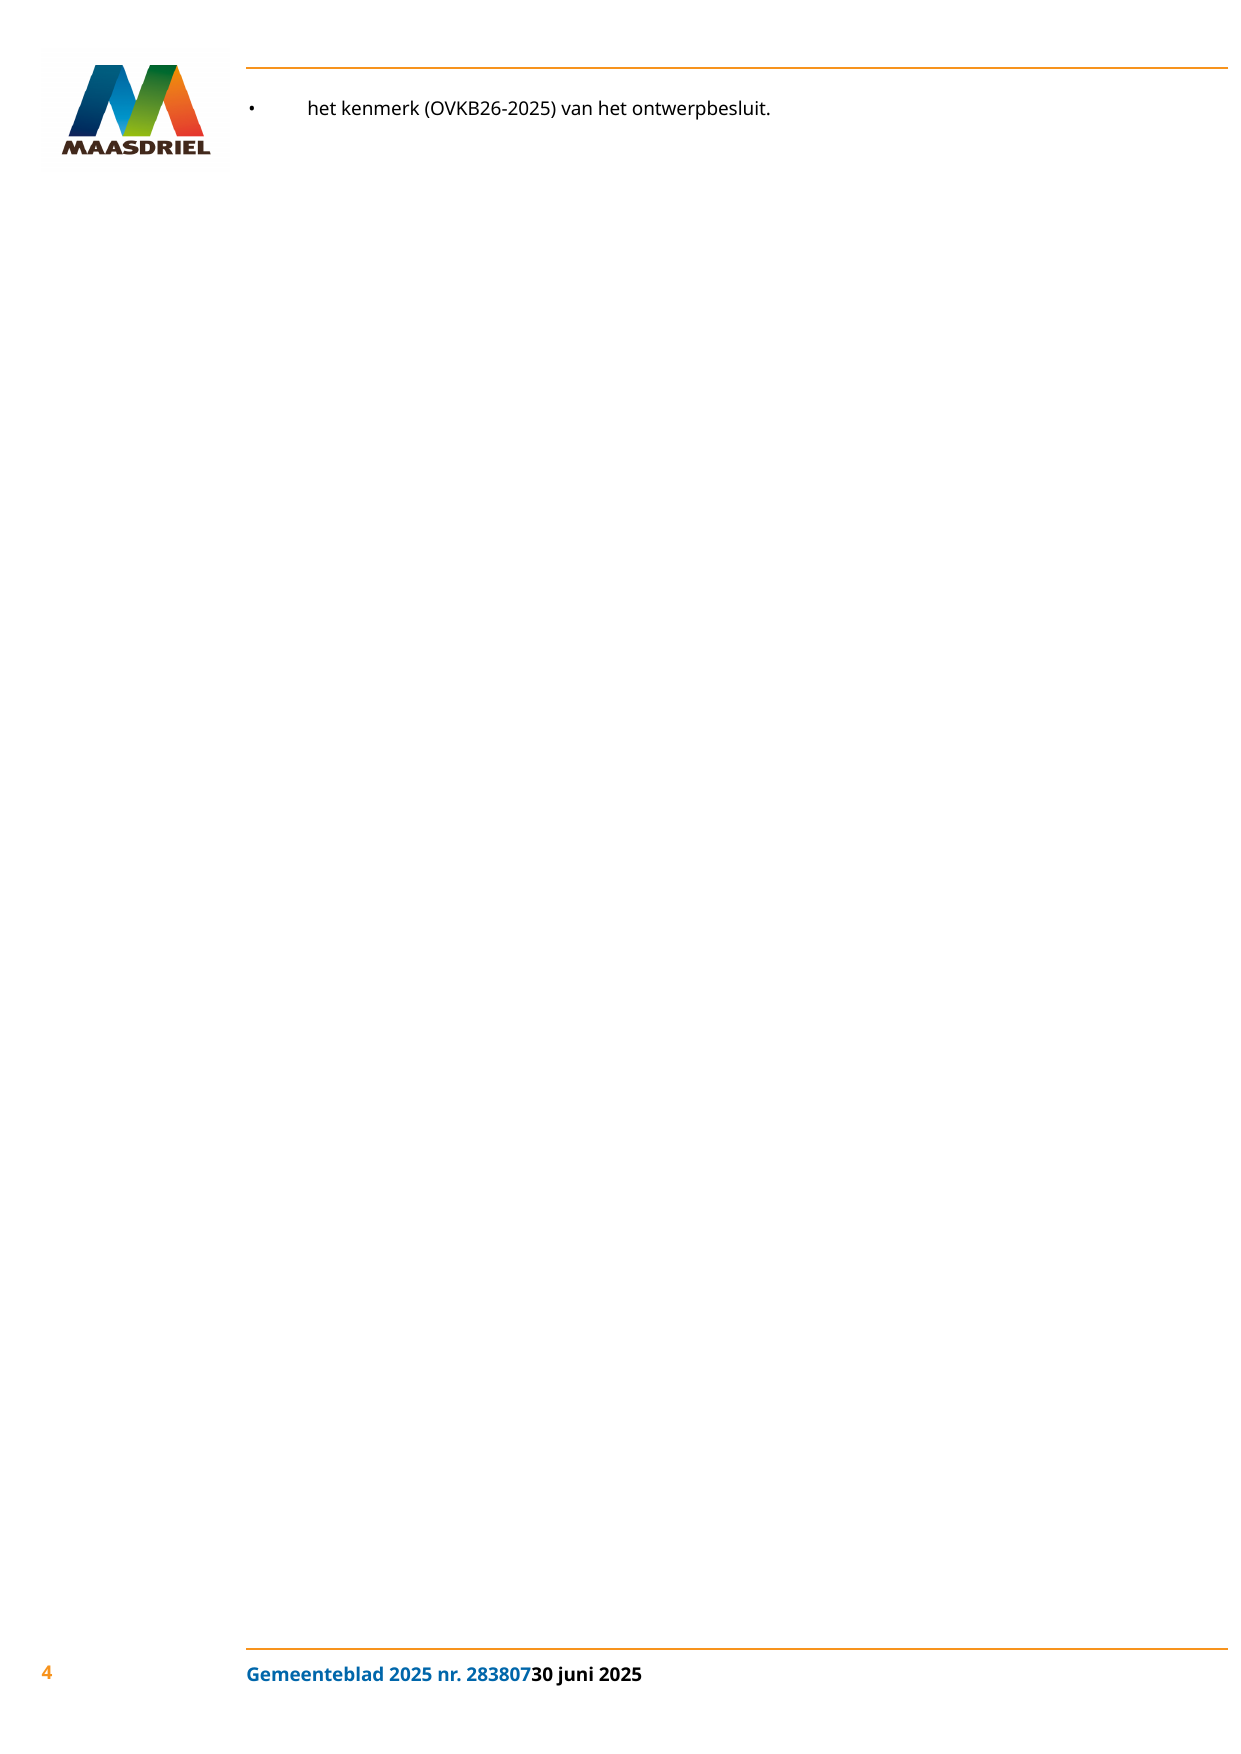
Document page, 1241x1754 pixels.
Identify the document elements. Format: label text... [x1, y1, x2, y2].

list het kenmerk (OVKB26-2025) van het ontwerpbesluit. [248, 95, 1152, 121]
picture [41, 47, 231, 172]
